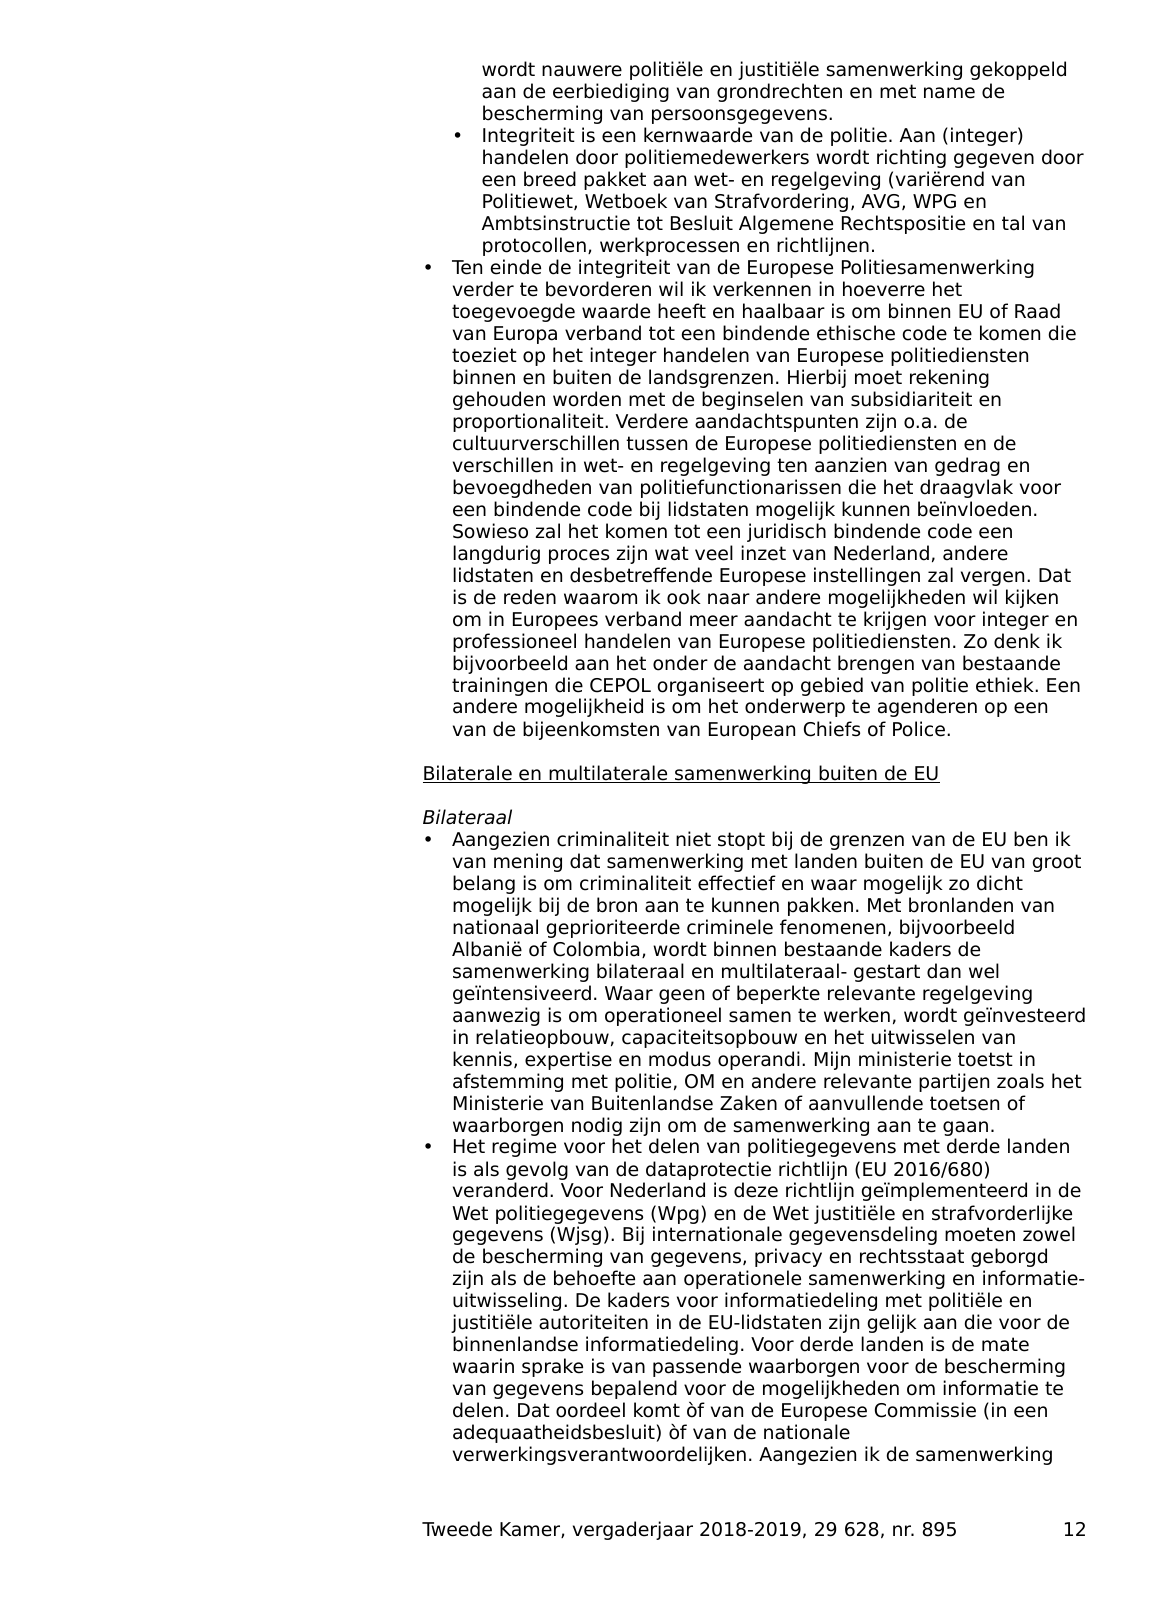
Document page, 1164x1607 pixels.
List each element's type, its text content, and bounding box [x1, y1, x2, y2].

subtitle Bilateraal [422, 807, 1087, 829]
text wordt nauwere politiële en justitiële samenwerking gekoppeld aan de eerbiediging van grondrechten en met name de bescherming van persoonsgegevens. [452, 59, 1087, 125]
text • Aangezien criminaliteit niet stopt bij de grenzen van de EU ben ik van mening dat samenwerking met landen buiten de EU van groot belang is om criminaliteit effectief en waar mogelijk zo dicht mogelijk bij de bron aan te kunnen pakken. Met bronlanden van nationaal geprioriteerde criminele fenomenen, bijvoorbeeld Albanië of Colombia, wordt binnen bestaande kaders de samenwerking bilateraal en multilateraal- gestart dan wel geïntensiveerd. Waar geen of beperkte relevante regelgeving aanwezig is om operationeel samen te werken, wordt geïnvesteerd in relatieopbouw, capaciteitsopbouw en het uitwisselen van kennis, expertise en modus operandi. Mijn ministerie toetst in afstemming met politie, OM en andere relevante partijen zoals het Ministerie van Buitenlandse Zaken of aanvullende toetsen of waarborgen nodig zijn om de samenwerking aan te gaan. [422, 829, 1087, 1136]
text • Ten einde de integriteit van de Europese Politiesamenwerking verder te bevorderen wil ik verkennen in hoeverre het toegevoegde waarde heeft en haalbaar is om binnen EU of Raad van Europa verband tot een bindende ethische code te komen die toeziet op het integer handelen van Europese politiediensten binnen en buiten de landsgrenzen. Hierbij moet rekening gehouden worden met de beginselen van subsidiariteit en proportionaliteit. Verdere aandachtspunten zijn o.a. de cultuurverschillen tussen de Europese politiediensten en de verschillen in wet- en regelgeving ten aanzien van gedrag en bevoegdheden van politiefunctionarissen die het draagvlak voor een bindende code bij lidstaten mogelijk kunnen beïnvloeden. Sowieso zal het komen tot een juridisch bindende code een langdurig proces zijn wat veel inzet van Nederland, andere lidstaten en desbetreffende Europese instellingen zal vergen. Dat is de reden waarom ik ook naar andere mogelijkheden wil kijken om in Europees verband meer aandacht te krijgen voor integer en professioneel handelen van Europese politiediensten. Zo denk ik bijvoorbeeld aan het onder de aandacht brengen van bestaande trainingen die CEPOL organiseert op gebied van politie ethiek. Een andere mogelijkheid is om het onderwerp te agenderen op een van de bijeenkomsten van European Chiefs of Police. [422, 257, 1087, 740]
text • Integriteit is een kernwaarde van de politie. Aan (integer) handelen door politiemedewerkers wordt richting gegeven door een breed pakket aan wet- en regelgeving (variërend van Politiewet, Wetboek van Strafvordering, AVG, WPG en Ambtsinstructie tot Besluit Algemene Rechtspositie en tal van protocollen, werkprocessen en richtlijnen. [452, 125, 1087, 257]
text • Het regime voor het delen van politiegegevens met derde landen is als gevolg van de dataprotectie richtlijn (EU 2016/680) veranderd. Voor Nederland is deze richtlijn geïmplementeerd in de Wet politiegegevens (Wpg) en de Wet justitiële en strafvorderlijke gegevens (Wjsg). Bij internationale gegevensdeling moeten zowel de bescherming van gegevens, privacy en rechtsstaat geborgd zijn als de behoefte aan operationele samenwerking en informatie-uitwisseling. De kaders voor informatiedeling met politiële en justitiële autoriteiten in de EU-lidstaten zijn gelijk aan die voor de binnenlandse informatiedeling. Voor derde landen is de mate waarin sprake is van passende waarborgen voor de bescherming van gegevens bepalend voor de mogelijkheden om informatie te delen. Dat oordeel komt òf van de Europese Commissie (in een adequaatheidsbesluit) òf van de nationale verwerkingsverantwoordelijken. Aangezien ik de samenwerking [422, 1136, 1087, 1466]
subtitle Bilaterale en multilaterale samenwerking buiten de EU [422, 763, 1087, 784]
